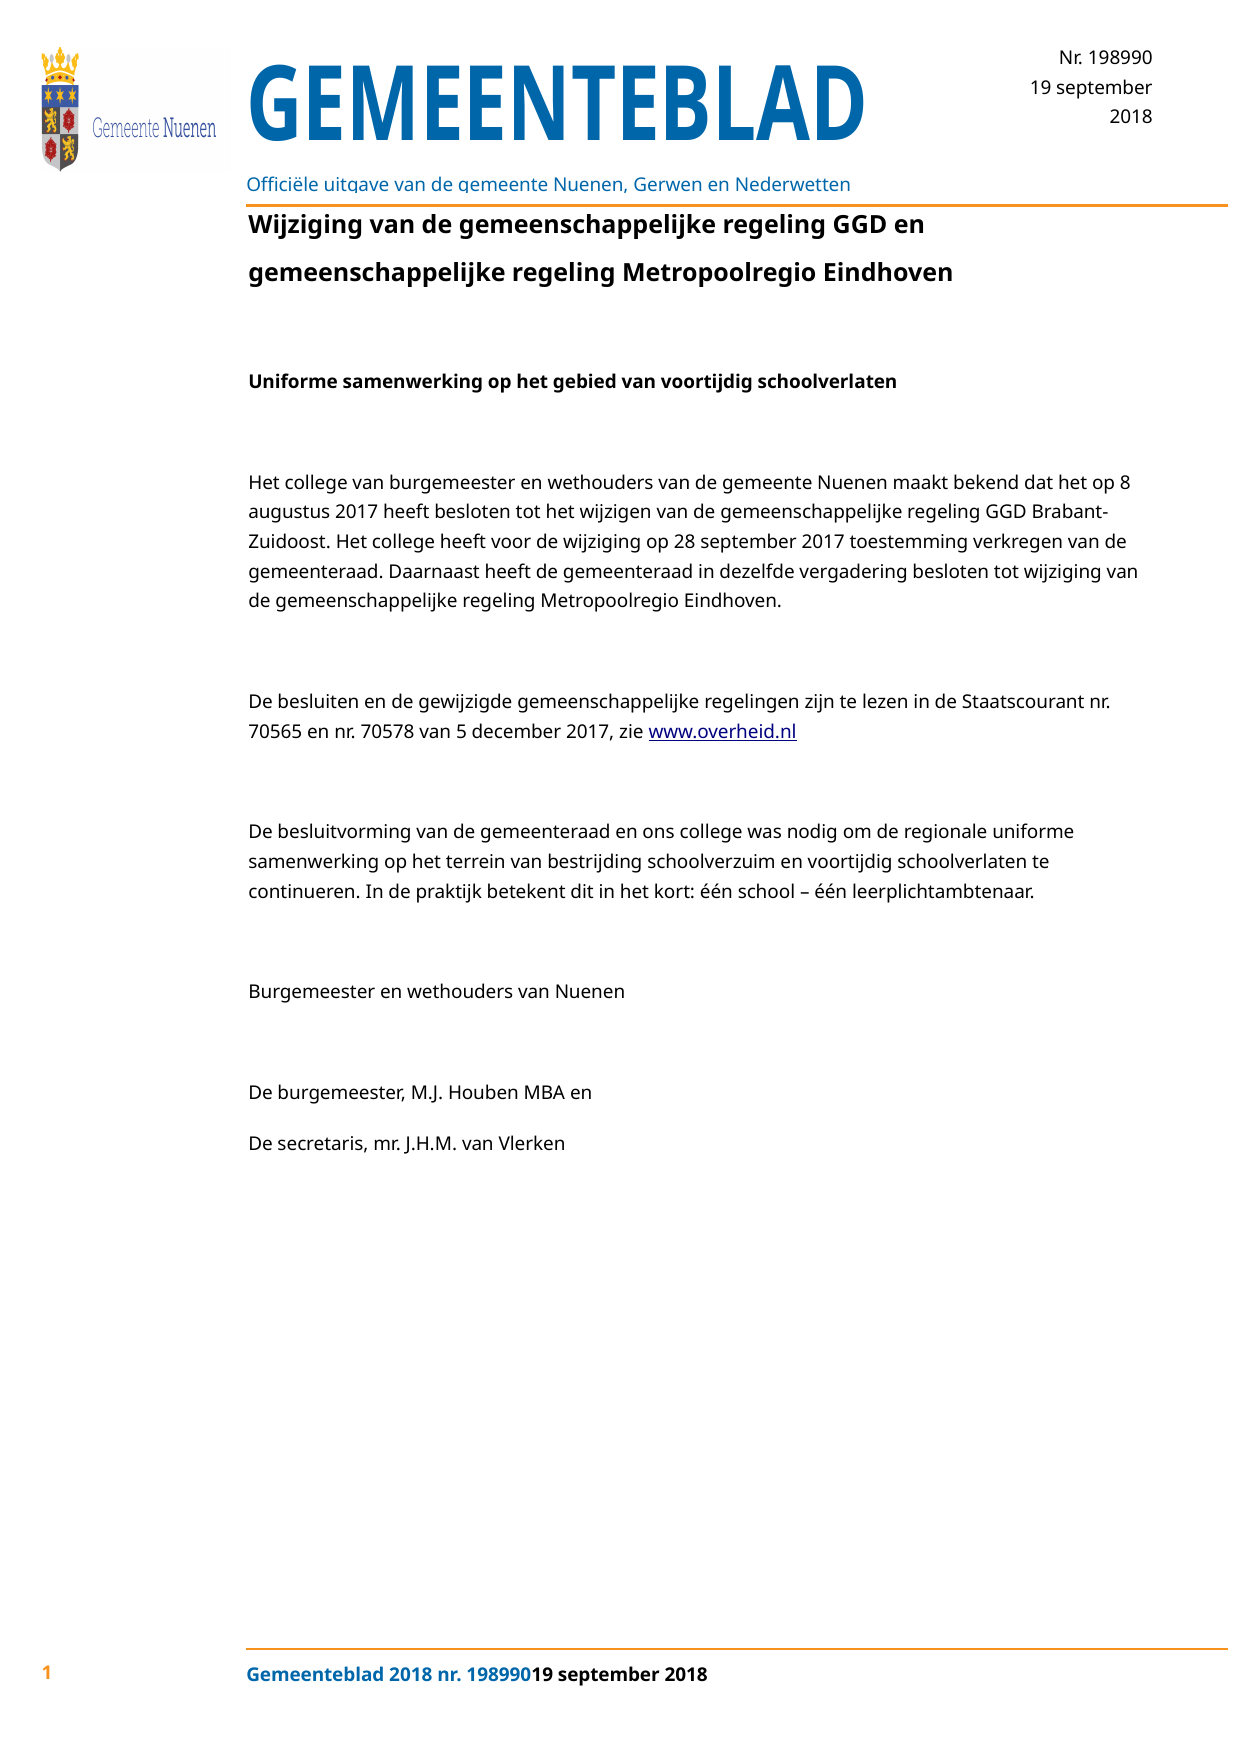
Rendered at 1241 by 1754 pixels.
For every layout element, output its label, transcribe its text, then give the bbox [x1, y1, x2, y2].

text Uniforme samenwerking op het gebied van voortijdig schoolverlaten [248, 368, 1152, 394]
text De besluiten en de gewijzigde gemeenschappelijke regelingen zijn te lezen in de Staatscourant nr. 70565 en nr. 70578 van 5 december 2017, zie www.overheid.nl [248, 688, 1152, 744]
picture [41, 47, 231, 172]
text Het college van burgemeester en wethouders van de gemeente Nuenen maakt bekend dat het op 8 augustus 2017 heeft besloten tot het wijzigen van de gemeenschappelijke regeling GGD Brabant-Zuidoost. Het college heeft voor de wijziging op 28 september 2017 toestemming verkregen van de gemeenteraad. Daarnaast heeft de gemeenteraad in dezelfde vergadering besloten tot wijziging van de gemeenschappelijke regeling Metropoolregio Eindhoven. [248, 469, 1152, 613]
text De secretaris, mr. J.H.M. van Vlerken [248, 1130, 1152, 1156]
text De burgemeester, M.J. Houben MBA en [248, 1079, 1152, 1105]
text Wijziging van de gemeenschappelijke regeling GGD en gemeenschappelijke regeling Metropoolregio Eindhoven [248, 207, 1152, 288]
text Burgemeester en wethouders van Nuenen [248, 979, 1152, 1004]
text De besluitvorming van de gemeenteraad en ons college was nodig om de regionale uniforme samenwerking op het terrein van bestrijding schoolverzuim en voortijdig schoolverlaten te continueren. In de praktijk betekent dit in het kort: één school – één leerplichtambtenaar. [248, 819, 1152, 904]
